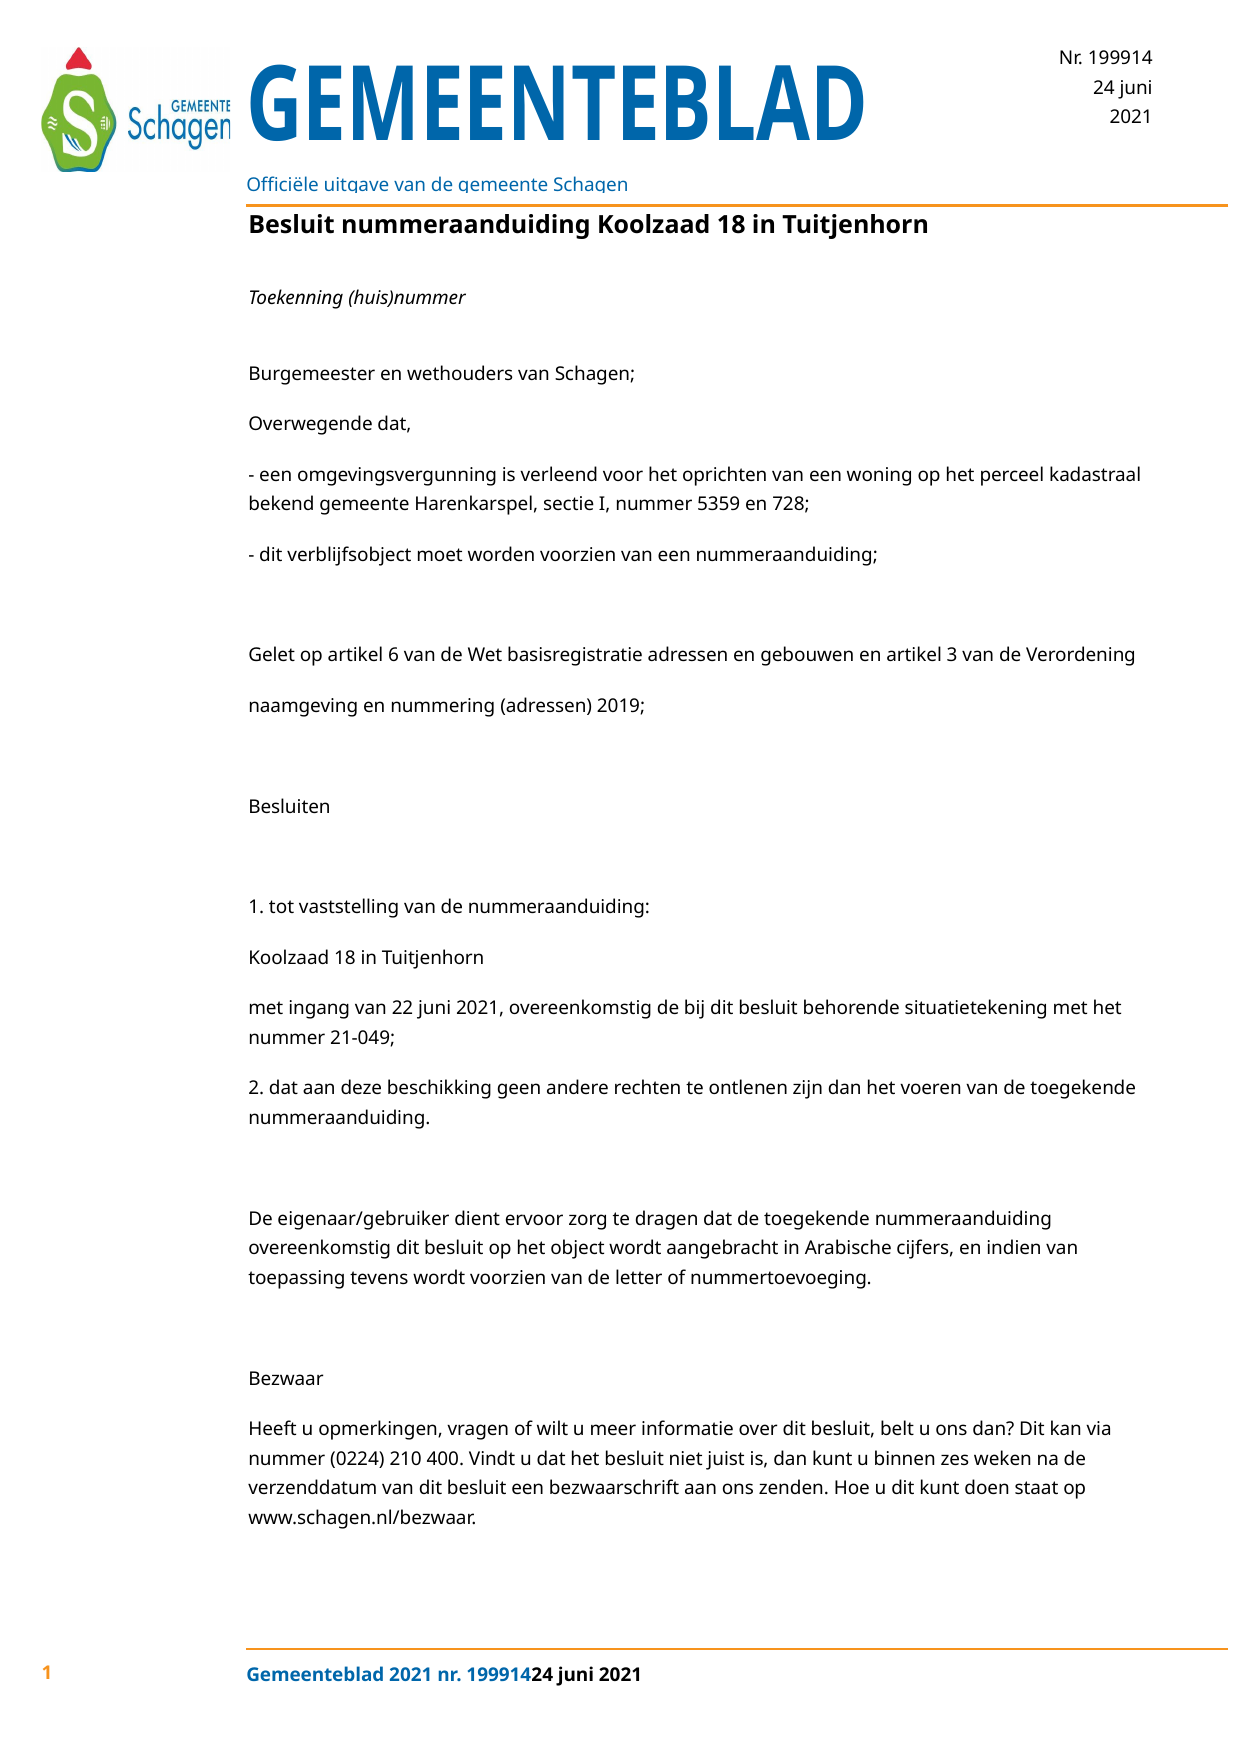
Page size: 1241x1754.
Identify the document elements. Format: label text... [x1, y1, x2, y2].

text Koolzaad 18 in Tuitjenhorn [248, 944, 1152, 970]
text 2. dat aan deze beschikking geen andere rechten te ontlenen zijn dan het voeren van de toegekende nummeraanduiding. [248, 1074, 1152, 1130]
text Bezwaar [248, 1365, 1152, 1391]
text Besluit nummeraanduiding Koolzaad 18 in Tuitjenhorn [248, 207, 1152, 241]
text met ingang van 22 juni 2021, overeenkomstig de bij dit besluit behorende situatietekening met het nummer 21-049; [248, 994, 1152, 1050]
text Burgemeester en wethouders van Schagen; [248, 360, 1152, 386]
text Heeft u opmerkingen, vragen of wilt u meer informatie over dit besluit, belt u ons dan? Dit kan via nummer (0224) 210 400. Vindt u dat het besluit niet juist is, dan kunt u binnen zes weken na de verzenddatum van dit besluit een bezwaarschrift aan ons zenden. Hoe u dit kunt doen staat op www.schagen.nl/bezwaar. [248, 1415, 1152, 1530]
text 1. tot vaststelling van de nummeraanduiding: [248, 894, 1152, 919]
text Overwegende dat, [248, 410, 1152, 436]
text naamgeving en nummering (adressen) 2019; [248, 692, 1152, 718]
picture [41, 47, 231, 172]
text - een omgevingsvergunning is verleend voor het oprichten van een woning op het perceel kadastraal bekend gemeente Harenkarspel, sectie I, nummer 5359 en 728; [248, 461, 1152, 516]
text Gelet op artikel 6 van de Wet basisregistratie adressen en gebouwen en artikel 3 van de Verordening [248, 642, 1152, 667]
text De eigenaar/gebruiker dient ervoor zorg te dragen dat de toegekende nummeraanduiding overeenkomstig dit besluit op het object wordt aangebracht in Arabische cijfers, en indien van toepassing tevens wordt voorzien van de letter of nummertoevoeging. [248, 1205, 1152, 1290]
text - dit verblijfsobject moet worden voorzien van een nummeraanduiding; [248, 541, 1152, 567]
text Besluiten [248, 793, 1152, 819]
text Toekenning (huis)nummer [248, 284, 1152, 309]
